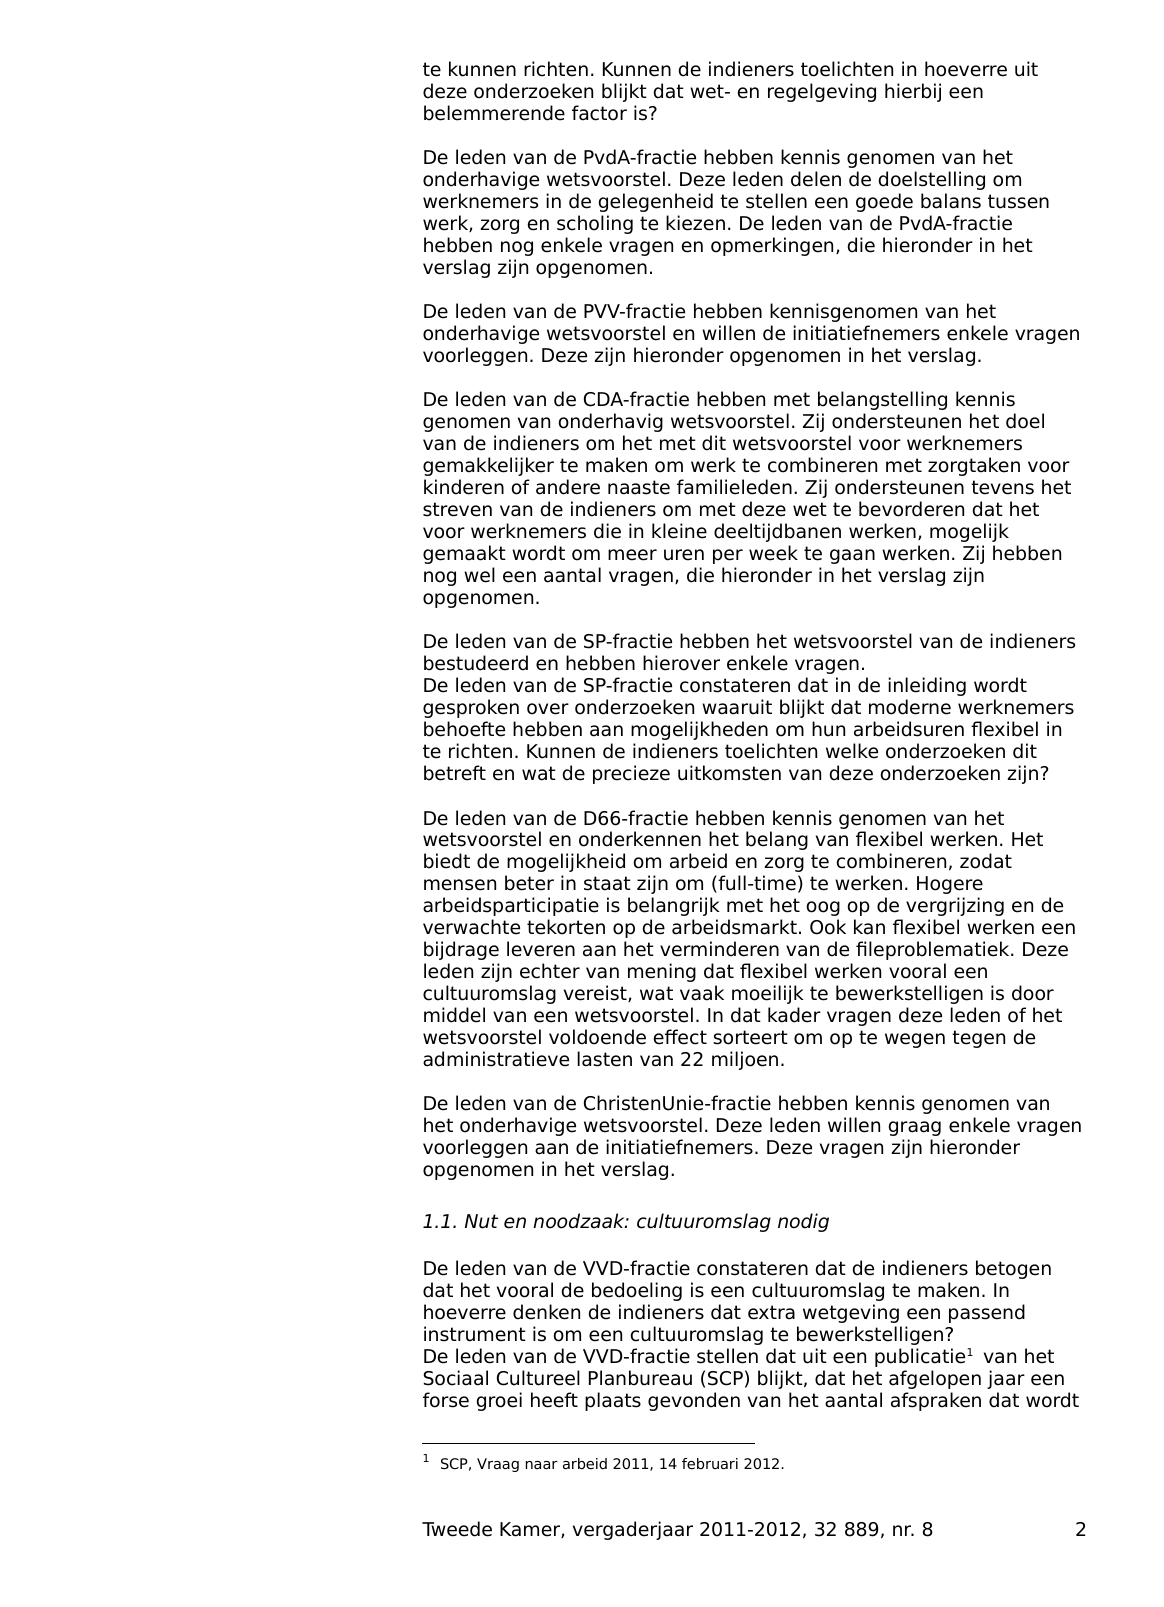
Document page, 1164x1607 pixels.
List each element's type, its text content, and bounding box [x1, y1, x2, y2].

text De leden van de PvdA-fractie hebben kennis genomen van het onderhavige wetsvoorstel. Deze leden delen de doelstelling om werknemers in de gelegenheid te stellen een goede balans tussen werk, zorg en scholing te kiezen. De leden van de PvdA-fractie hebben nog enkele vragen en opmerkingen, die hieronder in het verslag zijn opgenomen. [422, 147, 1087, 279]
text SCP, Vraag naar arbeid 2011, 14 februari 2012. [422, 1452, 1087, 1474]
text De leden van de SP-fractie constateren dat in de inleiding wordt gesproken over onderzoeken waaruit blijkt dat moderne werknemers behoefte hebben aan mogelijkheden om hun arbeidsuren flexibel in te richten. Kunnen de indieners toelichten welke onderzoeken dit betreft en wat de precieze uitkomsten van deze onderzoeken zijn? [422, 675, 1087, 785]
text De leden van de CDA-fractie hebben met belangstelling kennis genomen van onderhavig wetsvoorstel. Zij ondersteunen het doel van de indieners om het met dit wetsvoorstel voor werknemers gemakkelijker te maken om werk te combineren met zorgtaken voor kinderen of andere naaste familieleden. Zij ondersteunen tevens het streven van de indieners om met deze wet te bevorderen dat het voor werknemers die in kleine deeltijdbanen werken, mogelijk gemaakt wordt om meer uren per week te gaan werken. Zij hebben nog wel een aantal vragen, die hieronder in het verslag zijn opgenomen. [422, 389, 1087, 609]
text De leden van de PVV-fractie hebben kennisgenomen van het onderhavige wetsvoorstel en willen de initiatiefnemers enkele vragen voorleggen. Deze zijn hieronder opgenomen in het verslag. [422, 301, 1087, 367]
text De leden van de VVD-fractie stellen dat uit een publicatie van het Sociaal Cultureel Planbureau (SCP) blijkt, dat het afgelopen jaar een forse groei heeft plaats gevonden van het aantal afspraken dat wordt [422, 1346, 1087, 1412]
text De leden van de ChristenUnie-fractie hebben kennis genomen van het onderhavige wetsvoorstel. Deze leden willen graag enkele vragen voorleggen aan de initiatiefnemers. Deze vragen zijn hieronder opgenomen in het verslag. [422, 1093, 1087, 1181]
text De leden van de VVD-fractie constateren dat de indieners betogen dat het vooral de bedoeling is een cultuuromslag te maken. In hoeverre denken de indieners dat extra wetgeving een passend instrument is om een cultuuromslag te bewerkstelligen? [422, 1258, 1087, 1346]
text De leden van de D66-fractie hebben kennis genomen van het wetsvoorstel en onderkennen het belang van flexibel werken. Het biedt de mogelijkheid om arbeid en zorg te combineren, zodat mensen beter in staat zijn om (full-time) te werken. Hogere arbeidsparticipatie is belangrijk met het oog op de vergrijzing en de verwachte tekorten op de arbeidsmarkt. Ook kan flexibel werken een bijdrage leveren aan het verminderen van de fileproblematiek. Deze leden zijn echter van mening dat flexibel werken vooral een cultuuromslag vereist, wat vaak moeilijk te bewerkstelligen is door middel van een wetsvoorstel. In dat kader vragen deze leden of het wetsvoorstel voldoende effect sorteert om op te wegen tegen de administratieve lasten van 22 miljoen. [422, 807, 1087, 1071]
subtitle 1.1. Nut en noodzaak: cultuuromslag nodig [422, 1211, 1087, 1233]
text te kunnen richten. Kunnen de indieners toelichten in hoeverre uit deze onderzoeken blijkt dat wet- en regelgeving hierbij een belemmerende factor is? [422, 59, 1087, 125]
text De leden van de SP-fractie hebben het wetsvoorstel van de indieners bestudeerd en hebben hierover enkele vragen. [422, 631, 1087, 675]
